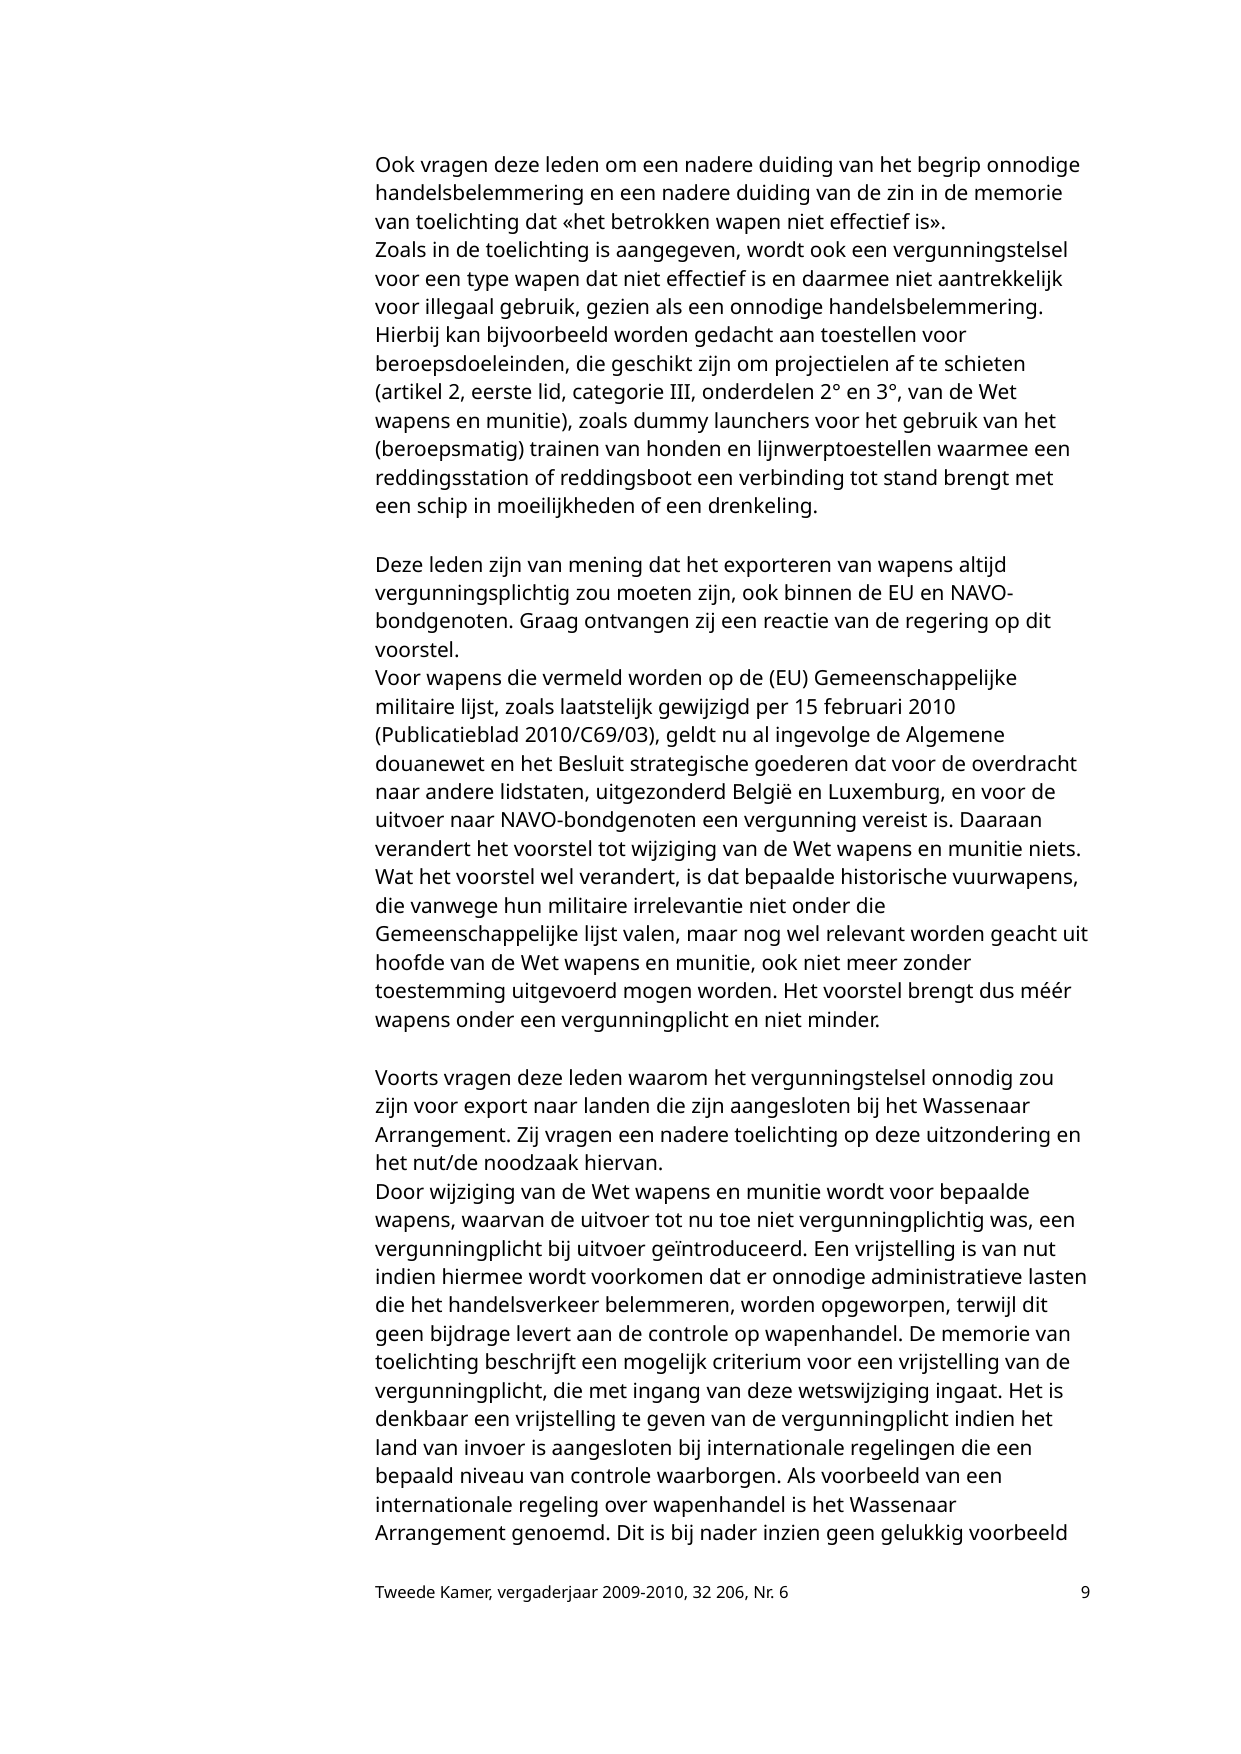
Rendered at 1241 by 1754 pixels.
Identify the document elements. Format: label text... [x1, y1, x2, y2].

text Deze leden zijn van mening dat het exporteren van wapens altijd vergunningsplichtig zou moeten zijn, ook binnen de EU en NAVO-bondgenoten. Graag ontvangen zij een reactie van de regering op dit voorstel. [375, 550, 1090, 663]
text Voorts vragen deze leden waarom het vergunningstelsel onnodig zou zijn voor export naar landen die zijn aangesloten bij het Wassenaar Arrangement. Zij vragen een nadere toelichting op deze uitzondering en het nut/de noodzaak hiervan. [375, 1063, 1090, 1177]
text Ook vragen deze leden om een nadere duiding van het begrip onnodige handelsbelemmering en een nadere duiding van de zin in de memorie van toelichting dat «het betrokken wapen niet effectief is». [375, 150, 1090, 235]
text Door wijziging van de Wet wapens en munitie wordt voor bepaalde wapens, waarvan de uitvoer tot nu toe niet vergunningplichtig was, een vergunningplicht bij uitvoer geïntroduceerd. Een vrijstelling is van nut indien hiermee wordt voorkomen dat er onnodige administratieve lasten die het handelsverkeer belemmeren, worden opgeworpen, terwijl dit geen bijdrage levert aan de controle op wapenhandel. De memorie van toelichting beschrijft een mogelijk criterium voor een vrijstelling van de vergunningplicht, die met ingang van deze wetswijziging ingaat. Het is denkbaar een vrijstelling te geven van de vergunningplicht indien het land van invoer is aangesloten bij internationale regelingen die een bepaald niveau van controle waarborgen. Als voorbeeld van een internationale regeling over wapenhandel is het Wassenaar Arrangement genoemd. Dit is bij nader inzien geen gelukkig voorbeeld [375, 1177, 1090, 1547]
text Zoals in de toelichting is aangegeven, wordt ook een vergunningstelsel voor een type wapen dat niet effectief is en daarmee niet aantrekkelijk voor illegaal gebruik, gezien als een onnodige handelsbelemmering. Hierbij kan bijvoorbeeld worden gedacht aan toestellen voor beroepsdoeleinden, die geschikt zijn om projectielen af te schieten (artikel 2, eerste lid, categorie III, onderdelen 2° en 3°, van de Wet wapens en munitie), zoals dummy launchers voor het gebruik van het (beroepsmatig) trainen van honden en lijnwerptoestellen waarmee een reddingsstation of reddingsboot een verbinding tot stand brengt met een schip in moeilijkheden of een drenkeling. [375, 235, 1090, 520]
text Voor wapens die vermeld worden op de (EU) Gemeenschappelijke militaire lijst, zoals laatstelijk gewijzigd per 15 februari 2010 (Publicatieblad 2010/C69/03), geldt nu al ingevolge de Algemene douanewet en het Besluit strategische goederen dat voor de overdracht naar andere lidstaten, uitgezonderd België en Luxemburg, en voor de uitvoer naar NAVO-bondgenoten een vergunning vereist is. Daaraan verandert het voorstel tot wijziging van de Wet wapens en munitie niets. Wat het voorstel wel verandert, is dat bepaalde historische vuurwapens, die vanwege hun militaire irrelevantie niet onder die Gemeenschappelijke lijst valen, maar nog wel relevant worden geacht uit hoofde van de Wet wapens en munitie, ook niet meer zonder toestemming uitgevoerd mogen worden. Het voorstel brengt dus méér wapens onder een vergunningplicht en niet minder. [375, 663, 1090, 1033]
